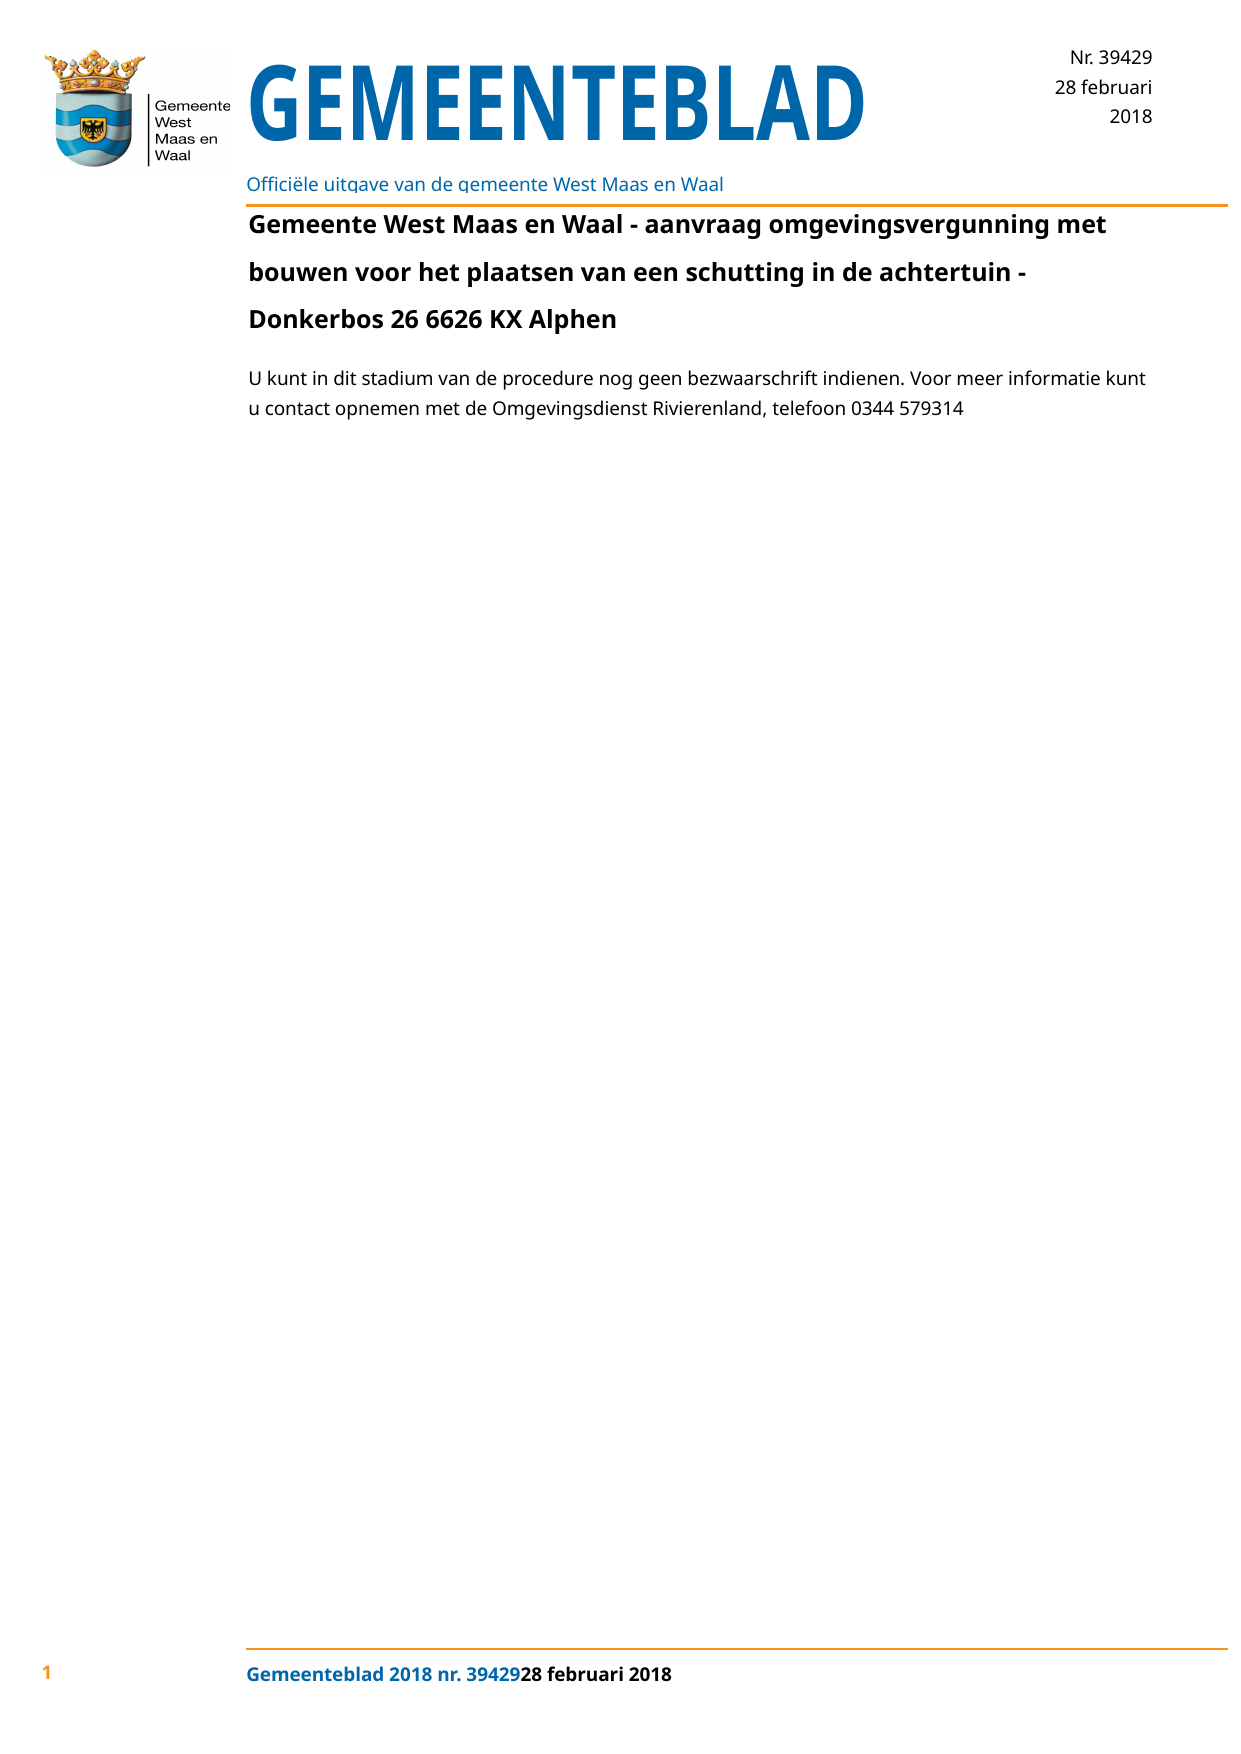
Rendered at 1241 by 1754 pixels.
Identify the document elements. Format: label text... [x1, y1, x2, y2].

text Gemeente West Maas en Waal - aanvraag omgevingsvergunning met bouwen voor het plaatsen van een schutting in de achtertuin - Donkerbos 26 6626 KX Alphen [248, 207, 1152, 336]
text U kunt in dit stadium van de procedure nog geen bezwaarschrift indienen. Voor meer informatie kunt u contact opnemen met de Omgevingsdienst Rivierenland, telefoon 0344 579314 [248, 366, 1152, 421]
picture [41, 47, 231, 172]
